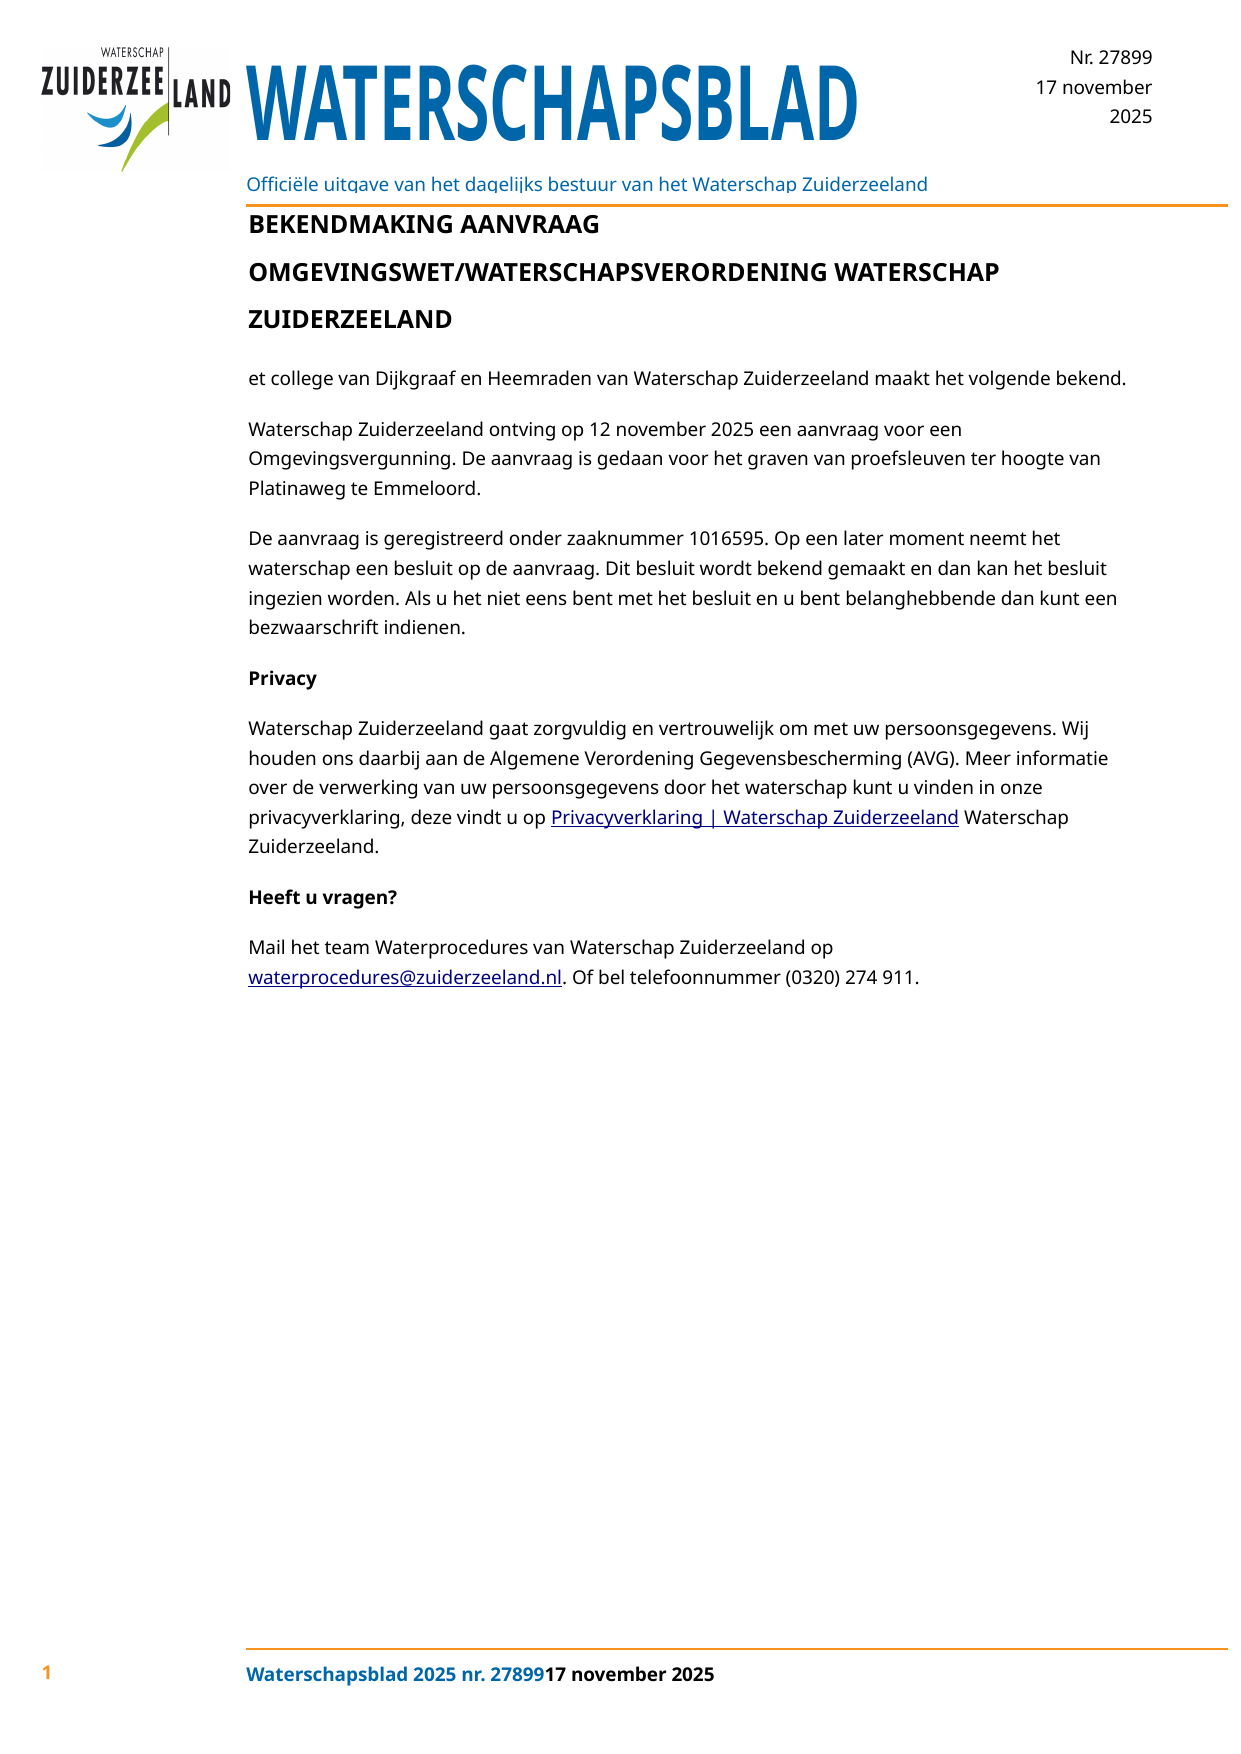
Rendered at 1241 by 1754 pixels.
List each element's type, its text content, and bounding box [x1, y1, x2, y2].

picture [41, 47, 231, 172]
text BEKENDMAKING AANVRAAG OMGEVINGSWET/WATERSCHAPSVERORDENING WATERSCHAP ZUIDERZEELAND [248, 207, 1152, 336]
text Waterschap Zuiderzeeland gaat zorgvuldig en vertrouwelijk om met uw persoonsgegevens. Wij houden ons daarbij aan de Algemene Verordening Gegevensbescherming (AVG). Meer informatie over de verwerking van uw persoonsgegevens door het waterschap kunt u vinden in onze privacyverklaring, deze vindt u op Privacyverklaring | Waterschap Zuiderzeeland Waterschap Zuiderzeeland. [248, 715, 1152, 859]
text De aanvraag is geregistreerd onder zaaknummer 1016595. Op een later moment neemt het waterschap een besluit op de aanvraag. Dit besluit wordt bekend gemaakt en dan kan het besluit ingezien worden. Als u het niet eens bent met het besluit en u bent belanghebbende dan kunt een bezwaarschrift indienen. [248, 526, 1152, 640]
text Mail het team Waterprocedures van Waterschap Zuiderzeeland op waterprocedures@zuiderzeeland.nl. Of bel telefoonnummer (0320) 274 911. [248, 934, 1152, 989]
text Waterschap Zuiderzeeland ontving op 12 november 2025 een aanvraag voor een Omgevingsvergunning. De aanvraag is gedaan voor het graven van proefsleuven ter hoogte van Platinaweg te Emmeloord. [248, 416, 1152, 501]
text Privacy [248, 665, 1152, 690]
text Heeft u vragen? [248, 884, 1152, 909]
text et college van Dijkgraaf en Heemraden van Waterschap Zuiderzeeland maakt het volgende bekend. [248, 366, 1152, 391]
